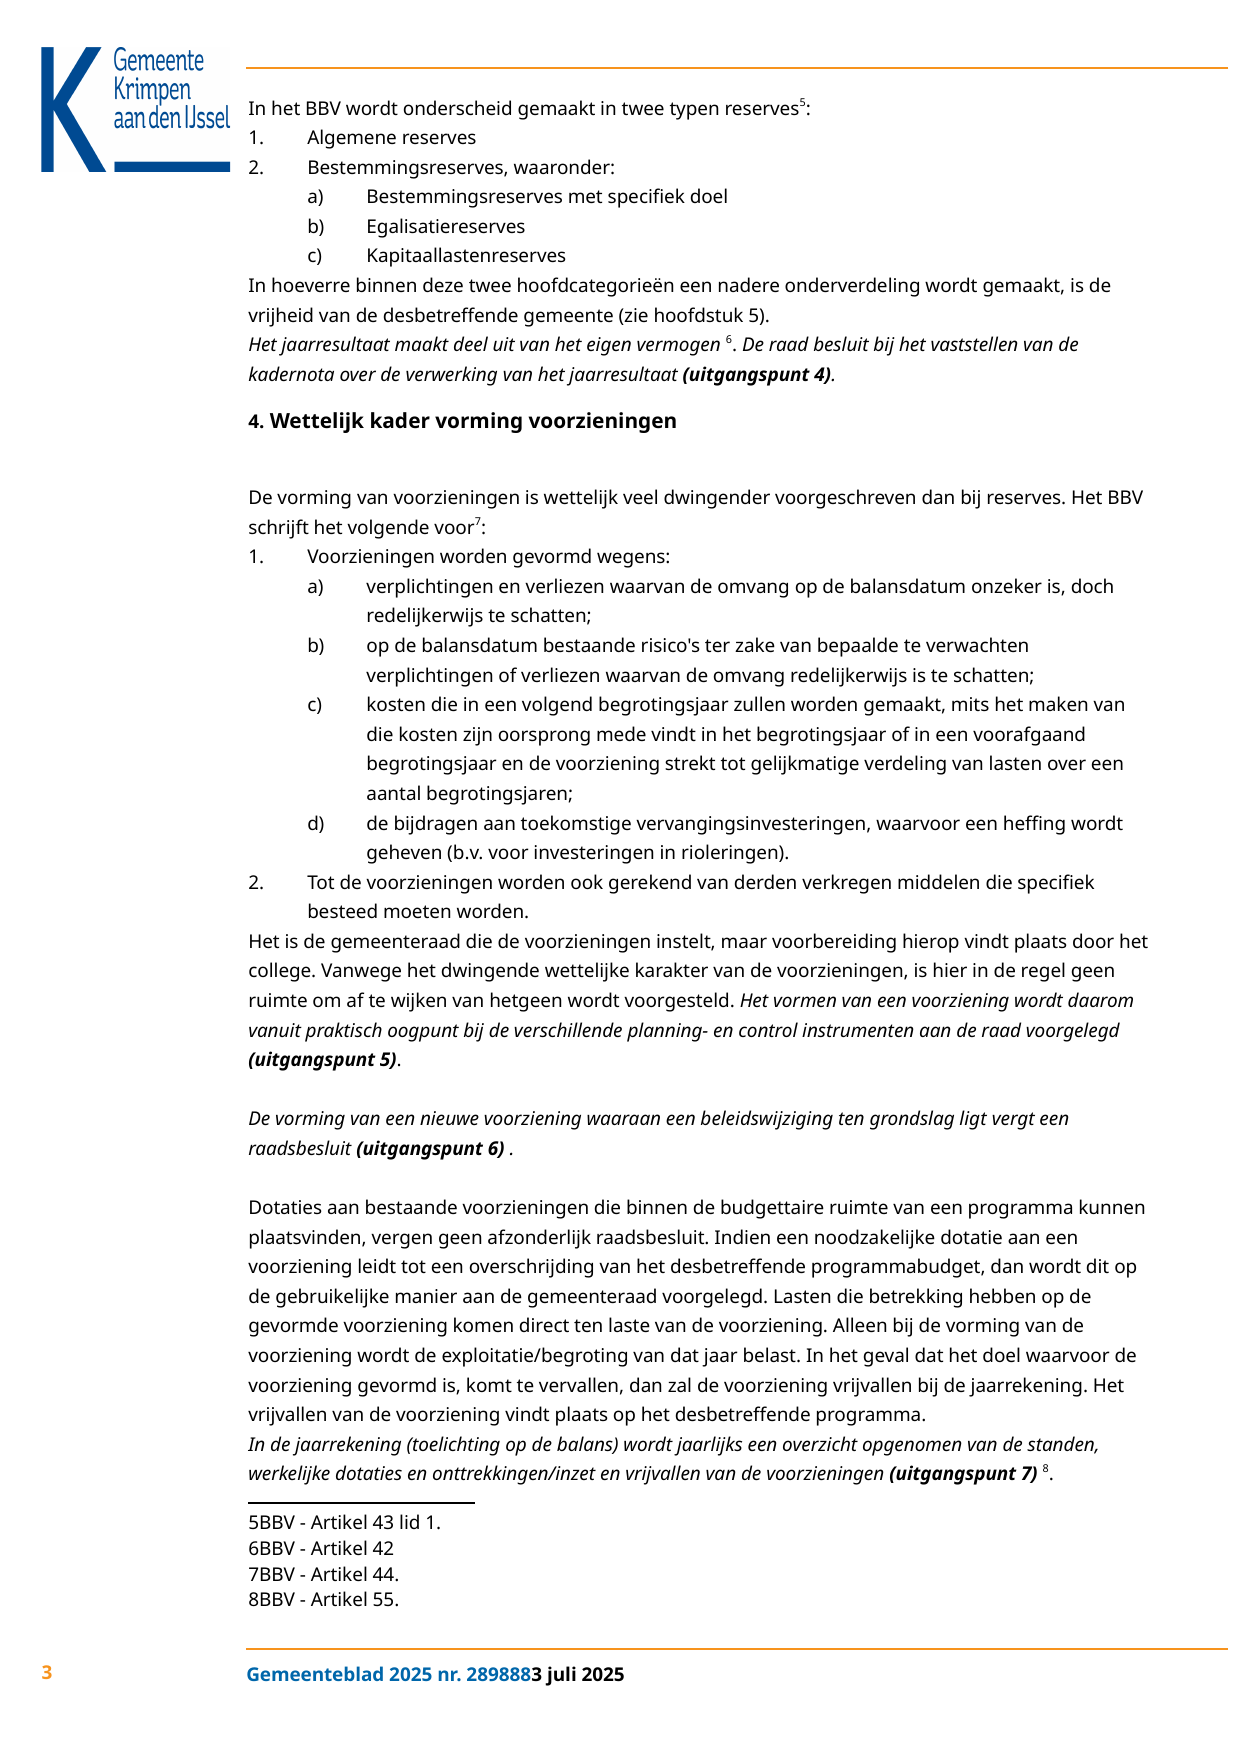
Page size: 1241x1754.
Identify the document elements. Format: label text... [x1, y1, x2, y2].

list Tot de voorzieningen worden ook gerekend van derden verkregen middelen die specifiek besteed moeten worden. [248, 869, 1152, 924]
text BBV - Artikel 43 lid 1. [248, 1509, 1152, 1535]
text Het jaarresultaat maakt deel uit van het eigen vermogen . De raad besluit bij het vaststellen van de kadernota over de verwerking van het jaarresultaat (uitgangspunt 4). [248, 331, 1152, 387]
list Voorzieningen worden gevormd wegens: [248, 543, 1152, 569]
text Dotaties aan bestaande voorzieningen die binnen de budgettaire ruimte van een programma kunnen plaatsvinden, vergen geen afzonderlijk raadsbesluit. Indien een noodzakelijke dotatie aan een voorziening leidt tot een overschrijding van het desbetreffende programmabudget, dan wordt dit op de gebruikelijke manier aan de gemeenteraad voorgelegd. Lasten die betrekking hebben op de gevormde voorziening komen direct ten laste van de voorziening. Alleen bij de vorming van de voorziening wordt de exploitatie/begroting van dat jaar belast. In het geval dat het doel waarvoor de voorziening gevormd is, komt te vervallen, dan zal de voorziening vrijvallen bij de jaarrekening. Het vrijvallen van de voorziening vindt plaats op het desbetreffende programma. [248, 1194, 1152, 1427]
text In het BBV wordt onderscheid gemaakt in twee typen reserves: [248, 95, 1152, 121]
list Bestemmingsreserves, waaronder: [248, 154, 1152, 180]
text De vorming van een nieuwe voorziening waaraan een beleidswijziging ten grondslag ligt vergt een raadsbesluit (uitgangspunt 6) . [248, 1106, 1152, 1161]
text Het is de gemeenteraad die de voorzieningen instelt, maar voorbereiding hierop vindt plaats door het college. Vanwege het dwingende wettelijke karakter van de voorzieningen, is hier in de regel geen ruimte om af te wijken van hetgeen wordt voorgesteld. Het vormen van een voorziening wordt daarom vanuit praktisch oogpunt bij de verschillende planning- en control instrumenten aan de raad voorgelegd (uitgangspunt 5). [248, 928, 1152, 1072]
picture [41, 47, 231, 172]
text BBV - Artikel 42 [248, 1535, 1152, 1561]
list Algemene reserves [248, 124, 1152, 150]
list verplichtingen en verliezen waarvan de omvang op de balansdatum onzeker is, doch redelijkerwijs te schatten; [307, 573, 1152, 628]
list Bestemmingsreserves met specifiek doel [307, 183, 1152, 209]
text In de jaarrekening (toelichting op de balans) wordt jaarlijks een overzicht opgenomen van de standen, werkelijke dotaties en onttrekkingen/inzet en vrijvallen van de voorzieningen (uitgangspunt 7) . [248, 1431, 1152, 1486]
list Kapitaallastenreserves [307, 243, 1152, 268]
list de bijdragen aan toekomstige vervangingsinvesteringen, waarvoor een heffing wordt geheven (b.v. voor investeringen in rioleringen). [307, 810, 1152, 865]
list Egalisatiereserves [307, 213, 1152, 239]
text In hoeverre binnen deze twee hoofdcategorieën een nadere onderverdeling wordt gemaakt, is de vrijheid van de desbetreffende gemeente (zie hoofdstuk 5). [248, 272, 1152, 328]
text BBV - Artikel 44. [248, 1561, 1152, 1586]
list op de balansdatum bestaande risico's ter zake van bepaalde te verwachten verplichtingen of verliezen waarvan de omvang redelijkerwijs is te schatten; [307, 632, 1152, 688]
text De vorming van voorzieningen is wettelijk veel dwingender voorgeschreven dan bij reserves. Het BBV schrijft het volgende voor: [248, 484, 1152, 540]
text BBV - Artikel 55. [248, 1586, 1152, 1612]
text 4. Wettelijk kader vorming voorzieningen [248, 407, 1152, 435]
list kosten die in een volgend begrotingsjaar zullen worden gemaakt, mits het maken van die kosten zijn oorsprong mede vindt in het begrotingsjaar of in een voorafgaand begrotingsjaar en de voorziening strekt tot gelijkmatige verdeling van lasten over een aantal begrotingsjaren; [307, 691, 1152, 806]
